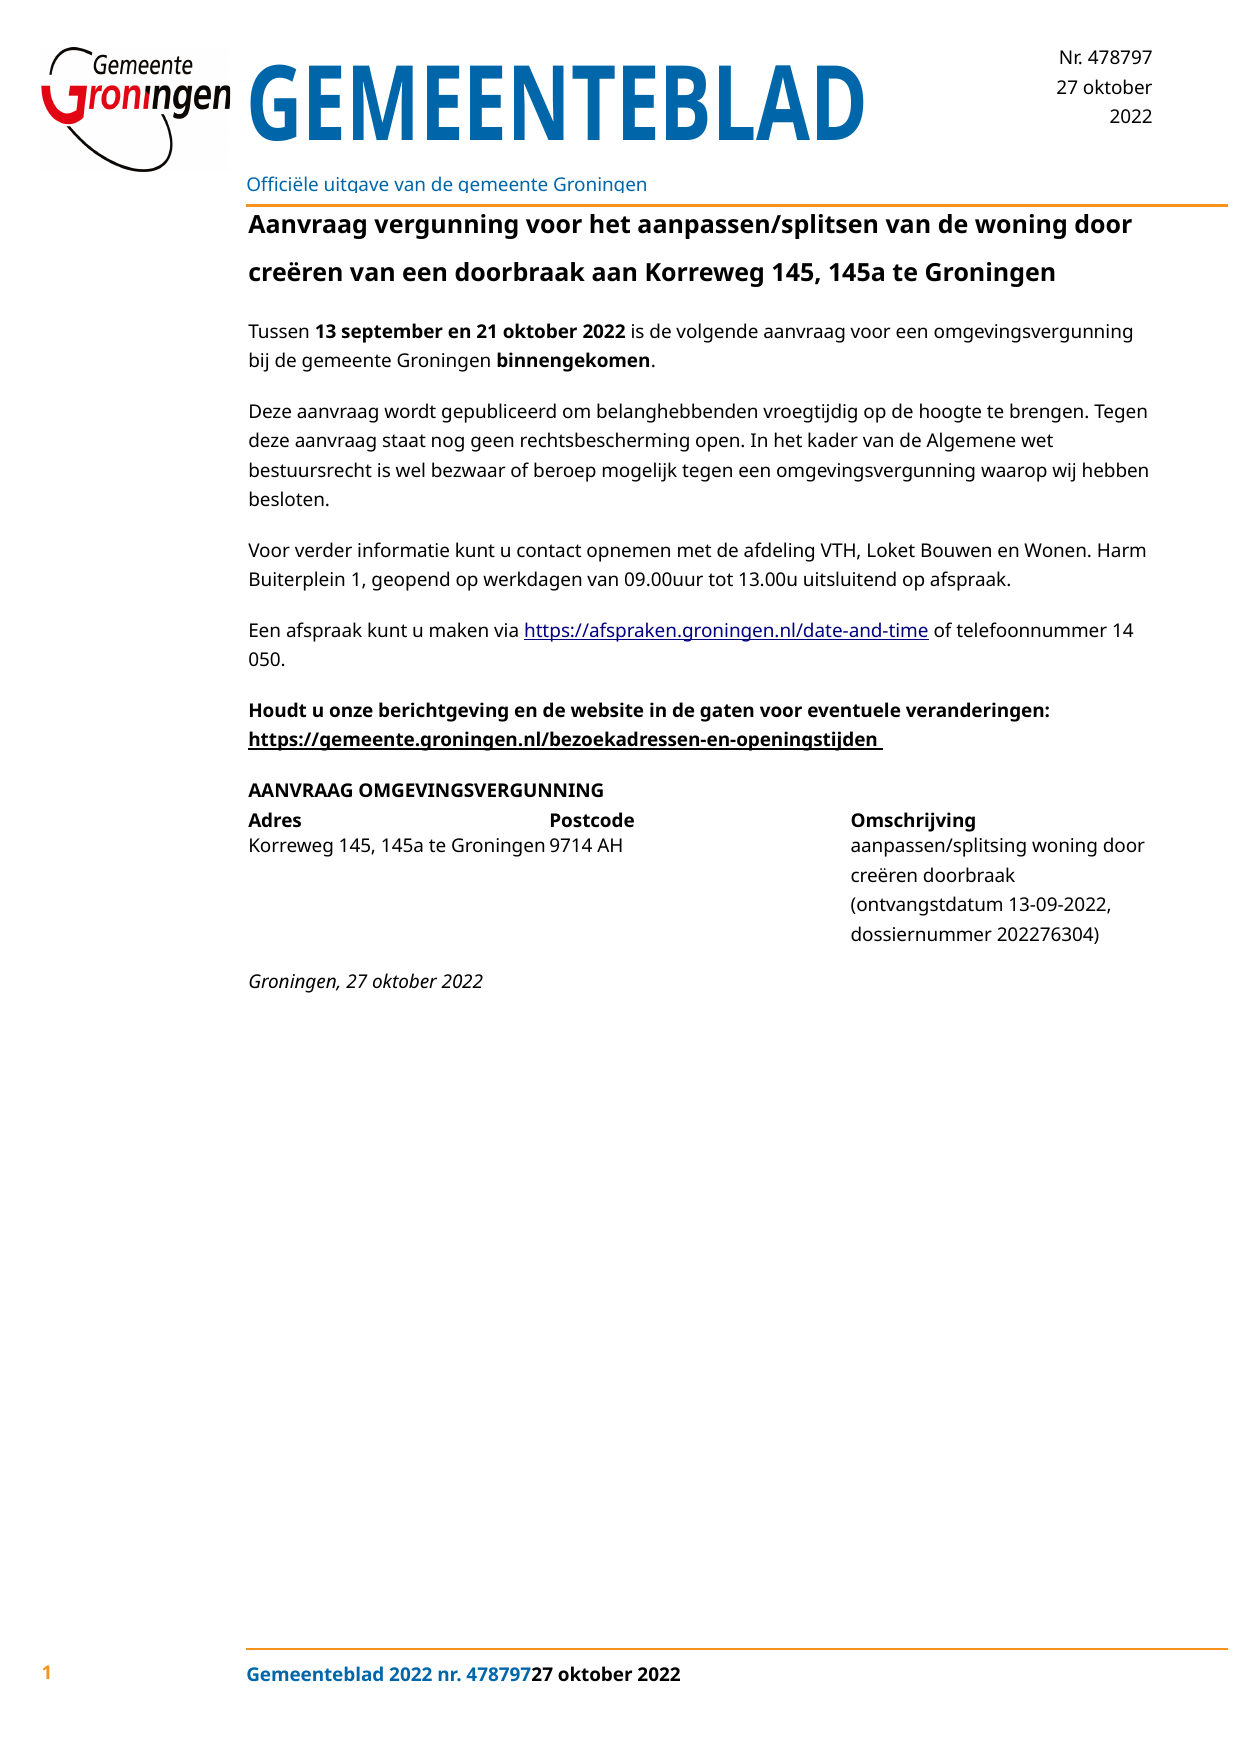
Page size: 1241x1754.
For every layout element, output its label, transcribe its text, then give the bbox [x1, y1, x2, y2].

text Tussen 13 september en 21 oktober 2022 is de volgende aanvraag voor een omgevingsvergunning bij de gemeente Groningen binnengekomen. [248, 318, 1152, 373]
table_cell aanpassen/splitsing woning door creëren doorbraak (ontvangstdatum 13-09-2022, dossiernummer 202276304) [850, 833, 1152, 947]
text Groningen, 27 oktober 2022 [248, 968, 1152, 994]
table_cell 9714 AH [549, 833, 850, 947]
table_cell Korreweg 145, 145a te Groningen [248, 833, 549, 947]
text Houdt u onze berichtgeving en de website in de gaten voor eventuele veranderingen: https://gemeente.groningen.nl/bezoekadressen-en-openingstijden [248, 697, 1152, 752]
text Voor verder informatie kunt u contact opnemen met de afdeling VTH, Loket Bouwen en Wonen. Harm Buiterplein 1, geopend op werkdagen van 09.00uur tot 13.00u uitsluitend op afspraak. [248, 537, 1152, 592]
table_header Adres [248, 807, 549, 832]
text Aanvraag vergunning voor het aanpassen/splitsen van de woning door creëren van een doorbraak aan Korreweg 145, 145a te Groningen [248, 207, 1152, 288]
table_header Postcode [549, 807, 850, 832]
text Een afspraak kunt u maken via https://afspraken.groningen.nl/date-and-time of telefoonnummer 14 050. [248, 617, 1152, 672]
picture [41, 47, 231, 172]
table_header Omschrijving [850, 807, 1152, 832]
text Deze aanvraag wordt gepubliceerd om belanghebbenden vroegtijdig op de hoogte te brengen. Tegen deze aanvraag staat nog geen rechtsbescherming open. In het kader van de Algemene wet bestuursrecht is wel bezwaar of beroep mogelijk tegen een omgevingsvergunning waarop wij hebben besloten. [248, 398, 1152, 512]
text AANVRAAG OMGEVINGSVERGUNNING [248, 777, 1152, 803]
